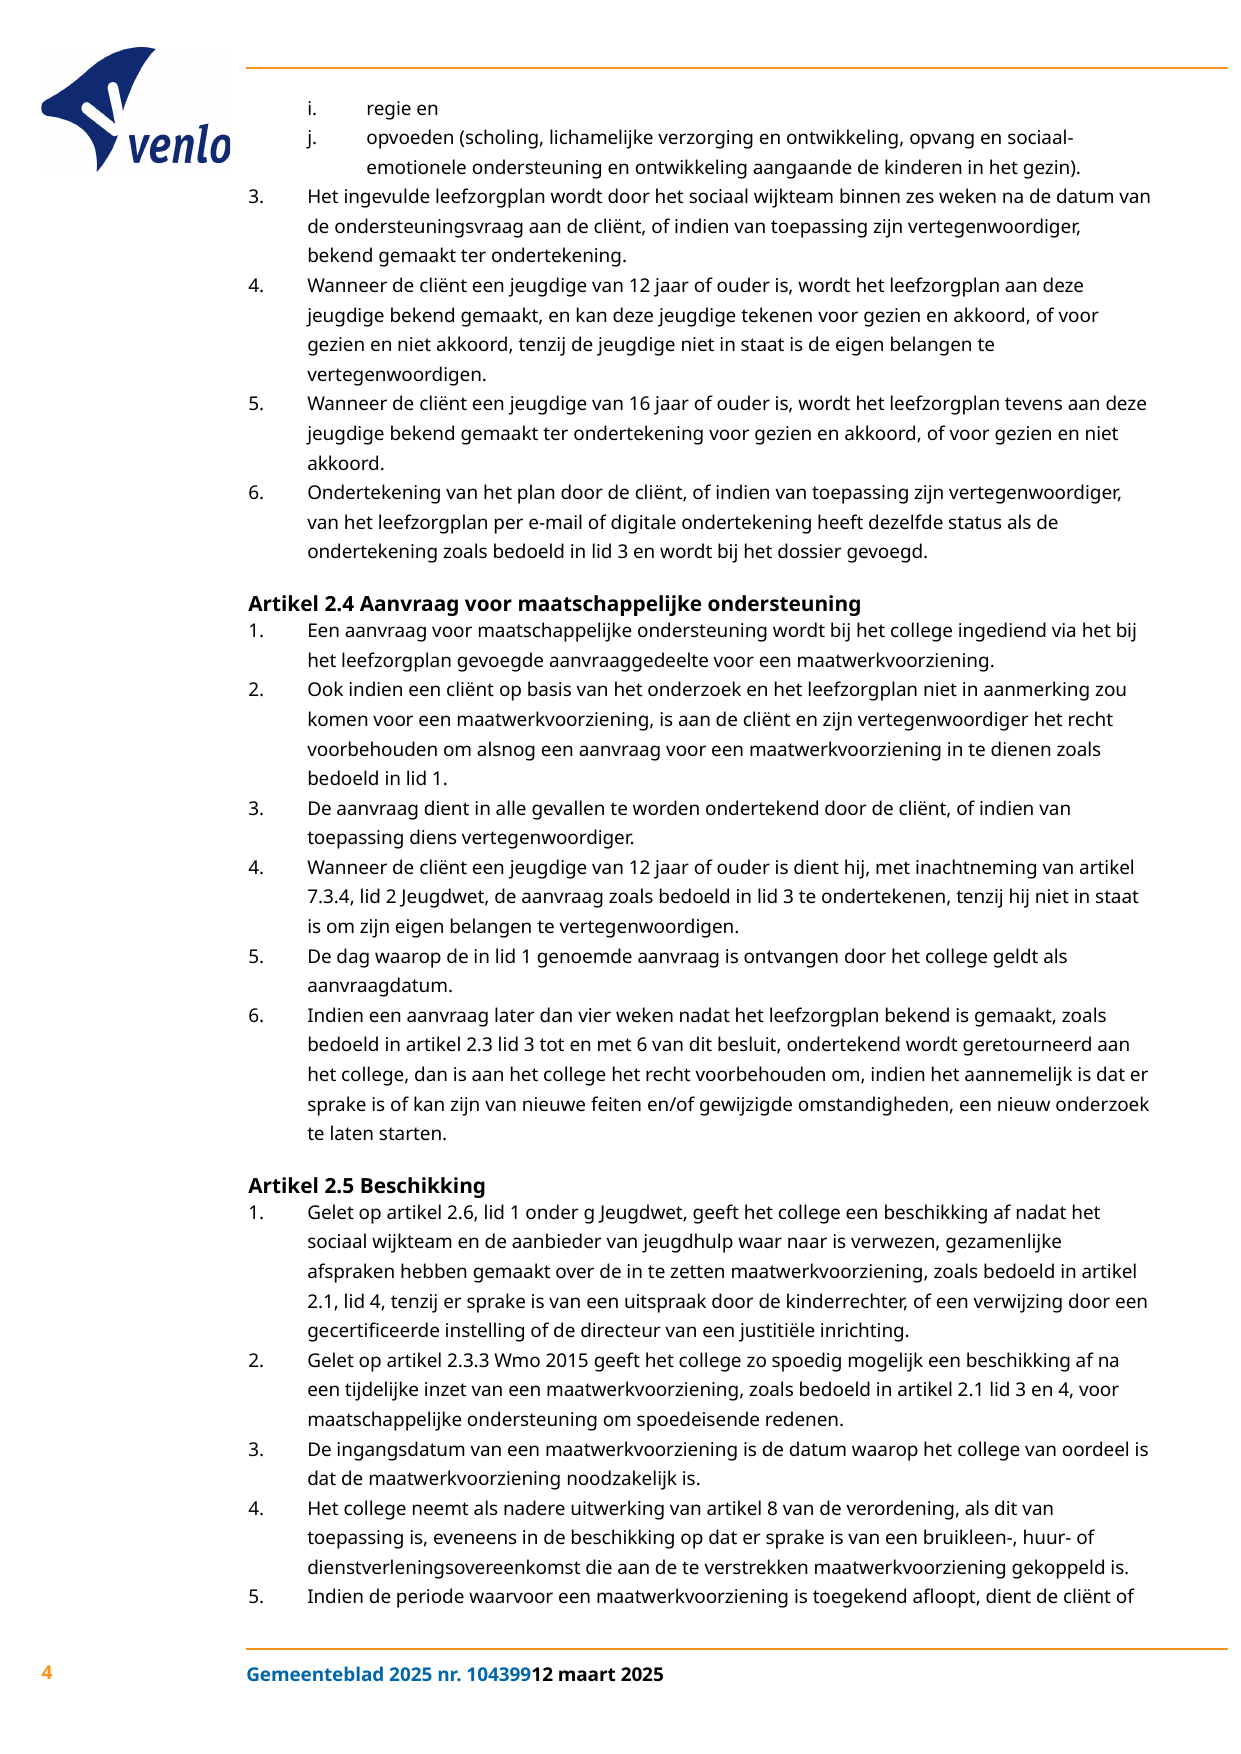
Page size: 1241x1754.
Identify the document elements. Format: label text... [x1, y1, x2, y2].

text Artikel 2.4 Aanvraag voor maatschappelijke ondersteuning [248, 589, 1152, 617]
list Wanneer de cliënt een jeugdige van 16 jaar of ouder is, wordt het leefzorgplan tevens aan deze jeugdige bekend gemaakt ter ondertekening voor gezien en akkoord, of voor gezien en niet akkoord. [248, 391, 1152, 476]
list Gelet op artikel 2.6, lid 1 onder g Jeugdwet, geeft het college een beschikking af nadat het sociaal wijkteam en de aanbieder van jeugdhulp waar naar is verwezen, gezamenlijke afspraken hebben gemaakt over de in te zetten maatwerkvoorziening, zoals bedoeld in artikel 2.1, lid 4, tenzij er sprake is van een uitspraak door de kinderrechter, of een verwijzing door een gecertificeerde instelling of de directeur van een justitiële inrichting. [248, 1199, 1152, 1343]
list De ingangsdatum van een maatwerkvoorziening is de datum waarop het college van oordeel is dat de maatwerkvoorziening noodzakelijk is. [248, 1436, 1152, 1491]
list Wanneer de cliënt een jeugdige van 12 jaar of ouder is dient hij, met inachtneming van artikel 7.3.4, lid 2 Jeugdwet, de aanvraag zoals bedoeld in lid 3 te ondertekenen, tenzij hij niet in staat is om zijn eigen belangen te vertegenwoordigen. [248, 854, 1152, 939]
list Indien de periode waarvoor een maatwerkvoorziening is toegekend afloopt, dient de cliënt of [248, 1584, 1152, 1609]
list Ondertekening van het plan door de cliënt, of indien van toepassing zijn vertegenwoordiger, van het leefzorgplan per e-mail of digitale ondertekening heeft dezelfde status als de ondertekening zoals bedoeld in lid 3 en wordt bij het dossier gevoegd. [248, 479, 1152, 564]
list Indien een aanvraag later dan vier weken nadat het leefzorgplan bekend is gemaakt, zoals bedoeld in artikel 2.3 lid 3 tot en met 6 van dit besluit, ondertekend wordt geretourneerd aan het college, dan is aan het college het recht voorbehouden om, indien het aannemelijk is dat er sprake is of kan zijn van nieuwe feiten en/of gewijzigde omstandigheden, een nieuw onderzoek te laten starten. [248, 1002, 1152, 1146]
list Het college neemt als nadere uitwerking van artikel 8 van de verordening, als dit van toepassing is, eveneens in de beschikking op dat er sprake is van een bruikleen-, huur- of dienstverleningsovereenkomst die aan de te verstrekken maatwerkvoorziening gekoppeld is. [248, 1495, 1152, 1580]
list De dag waarop de in lid 1 genoemde aanvraag is ontvangen door het college geldt als aanvraagdatum. [248, 943, 1152, 998]
text Artikel 2.5 Beschikking [248, 1171, 1152, 1199]
list Ook indien een cliënt op basis van het onderzoek en het leefzorgplan niet in aanmerking zou komen voor een maatwerkvoorziening, is aan de cliënt en zijn vertegenwoordiger het recht voorbehouden om alsnog een aanvraag voor een maatwerkvoorziening in te dienen zoals bedoeld in lid 1. [248, 677, 1152, 791]
list Het ingevulde leefzorgplan wordt door het sociaal wijkteam binnen zes weken na de datum van de ondersteuningsvraag aan de cliënt, of indien van toepassing zijn vertegenwoordiger, bekend gemaakt ter ondertekening. [248, 183, 1152, 268]
list opvoeden (scholing, lichamelijke verzorging en ontwikkeling, opvang en sociaal-emotionele ondersteuning en ontwikkeling aangaande de kinderen in het gezin). [307, 124, 1152, 180]
list Een aanvraag voor maatschappelijke ondersteuning wordt bij het college ingediend via het bij het leefzorgplan gevoegde aanvraaggedeelte voor een maatwerkvoorziening. [248, 617, 1152, 673]
list Gelet op artikel 2.3.3 Wmo 2015 geeft het college zo spoedig mogelijk een beschikking af na een tijdelijke inzet van een maatwerkvoorziening, zoals bedoeld in artikel 2.1 lid 3 en 4, voor maatschappelijke ondersteuning om spoedeisende redenen. [248, 1347, 1152, 1432]
list Wanneer de cliënt een jeugdige van 12 jaar of ouder is, wordt het leefzorgplan aan deze jeugdige bekend gemaakt, en kan deze jeugdige tekenen voor gezien en akkoord, of voor gezien en niet akkoord, tenzij de jeugdige niet in staat is de eigen belangen te vertegenwoordigen. [248, 272, 1152, 387]
list regie en [307, 95, 1152, 121]
list De aanvraag dient in alle gevallen te worden ondertekend door de cliënt, of indien van toepassing diens vertegenwoordiger. [248, 795, 1152, 850]
picture [41, 47, 231, 172]
